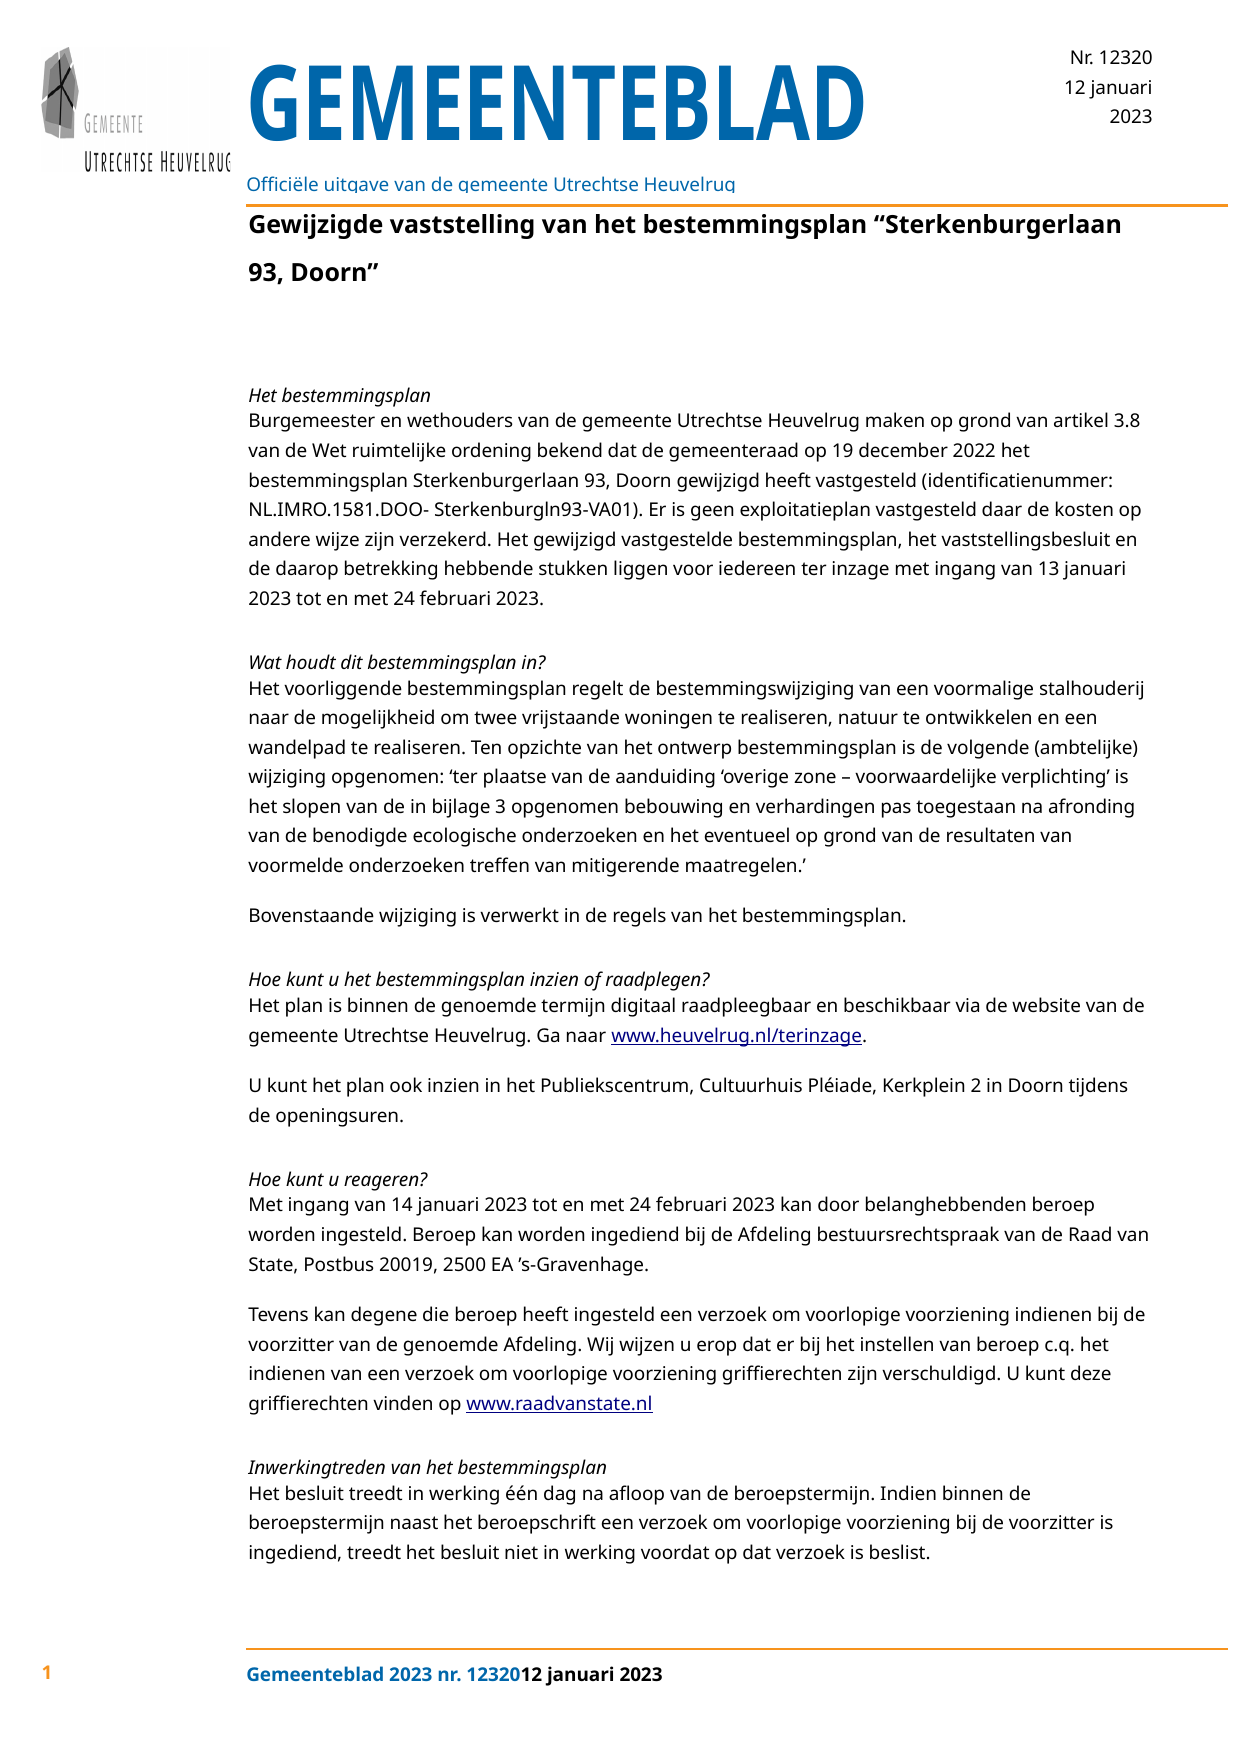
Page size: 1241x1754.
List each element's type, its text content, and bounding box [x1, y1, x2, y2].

text Wat houdt dit bestemmingsplan in? [248, 649, 1152, 675]
text Gewijzigde vaststelling van het bestemmingsplan “Sterkenburgerlaan 93, Doorn” [248, 207, 1152, 288]
picture [41, 47, 231, 172]
text Tevens kan degene die beroep heeft ingesteld een verzoek om voorlopige voorziening indienen bij de voorzitter van de genoemde Afdeling. Wij wijzen u erop dat er bij het instellen van beroep c.q. het indienen van een verzoek om voorlopige voorziening griffierechten zijn verschuldigd. U kunt deze griffierechten vinden op www.raadvanstate.nl [248, 1301, 1152, 1416]
text Het voorliggende bestemmingsplan regelt de bestemmingswijziging van een voormalige stalhouderij naar de mogelijkheid om twee vrijstaande woningen te realiseren, natuur te ontwikkelen en een wandelpad te realiseren. Ten opzichte van het ontwerp bestemmingsplan is de volgende (ambtelijke) wijziging opgenomen: ‘ter plaatse van de aanduiding ‘overige zone – voorwaardelijke verplichting’ is het slopen van de in bijlage 3 opgenomen bebouwing en verhardingen pas toegestaan na afronding van de benodigde ecologische onderzoeken en het eventueel op grond van de resultaten van voormelde onderzoeken treffen van mitigerende maatregelen.’ [248, 675, 1152, 878]
text Met ingang van 14 januari 2023 tot en met 24 februari 2023 kan door belanghebbenden beroep worden ingesteld. Beroep kan worden ingediend bij de Afdeling bestuursrechtspraak van de Raad van State, Postbus 20019, 2500 EA ’s-Gravenhage. [248, 1192, 1152, 1277]
text Het plan is binnen de genoemde termijn digitaal raadpleegbaar en beschikbaar via de website van de gemeente Utrechtse Heuvelrug. Ga naar www.heuvelrug.nl/terinzage. [248, 992, 1152, 1048]
text Hoe kunt u reageren? [248, 1166, 1152, 1192]
text Burgemeester en wethouders van de gemeente Utrechtse Heuvelrug maken op grond van artikel 3.8 van de Wet ruimtelijke ordening bekend dat de gemeenteraad op 19 december 2022 het bestemmingsplan Sterkenburgerlaan 93, Doorn gewijzigd heeft vastgesteld (identificatienummer: NL.IMRO.1581.DOO- Sterkenburgln93-VA01). Er is geen exploitatieplan vastgesteld daar de kosten op andere wijze zijn verzekerd. Het gewijzigd vastgestelde bestemmingsplan, het vaststellingsbesluit en de daarop betrekking hebbende stukken liggen voor iedereen ter inzage met ingang van 13 januari 2023 tot en met 24 februari 2023. [248, 408, 1152, 611]
text Hoe kunt u het bestemmingsplan inzien of raadplegen? [248, 967, 1152, 992]
text Het bestemmingsplan [248, 382, 1152, 408]
text Inwerkingtreden van het bestemmingsplan [248, 1454, 1152, 1480]
text Het besluit treedt in werking één dag na afloop van de beroepstermijn. Indien binnen de beroepstermijn naast het beroepschrift een verzoek om voorlopige voorziening bij de voorzitter is ingediend, treedt het besluit niet in werking voordat op dat verzoek is beslist. [248, 1480, 1152, 1564]
text Bovenstaande wijziging is verwerkt in de regels van het bestemmingsplan. [248, 903, 1152, 928]
text U kunt het plan ook inzien in het Publiekscentrum, Cultuurhuis Pléiade, Kerkplein 2 in Doorn tijdens de openingsuren. [248, 1072, 1152, 1128]
